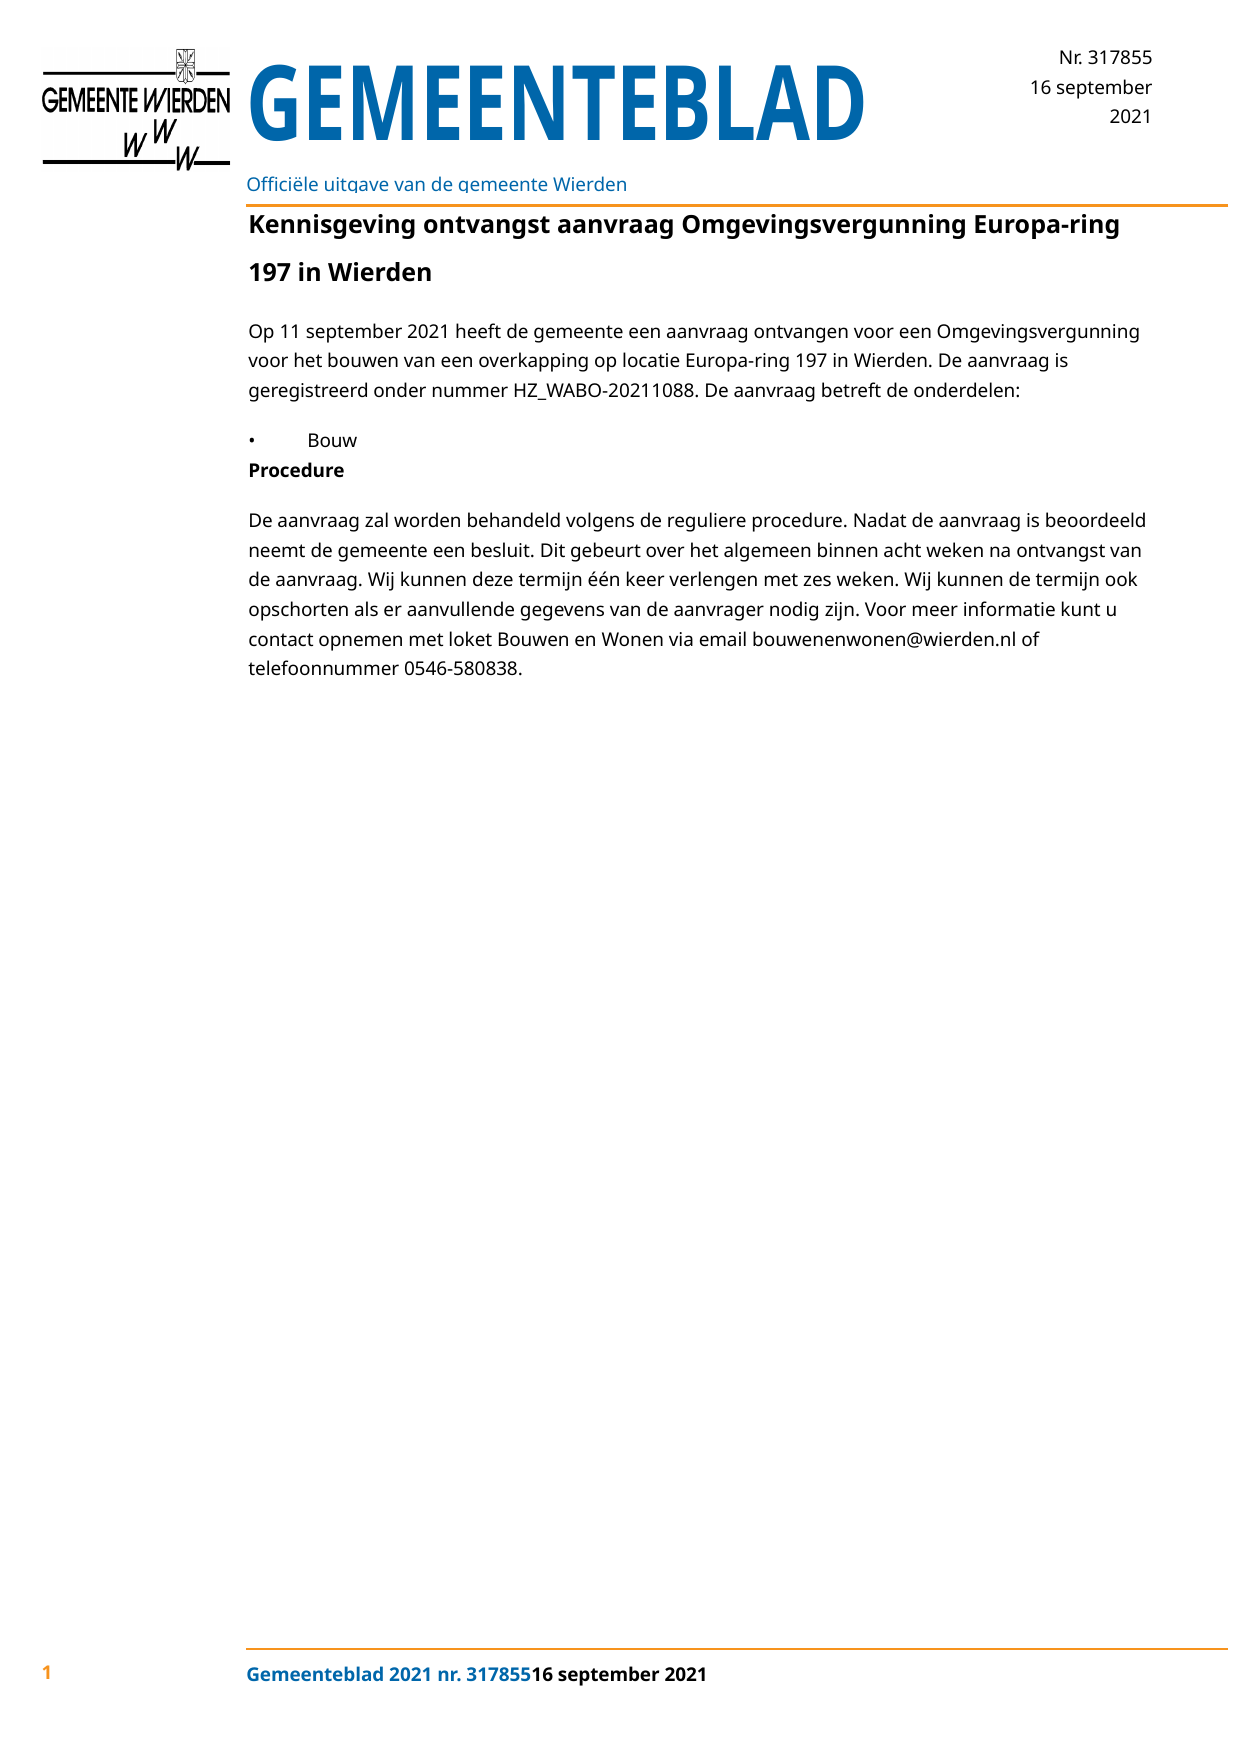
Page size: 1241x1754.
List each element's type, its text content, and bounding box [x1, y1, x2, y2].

text Op 11 september 2021 heeft de gemeente een aanvraag ontvangen voor een Omgevingsvergunning voor het bouwen van een overkapping op locatie Europa-ring 197 in Wierden. De aanvraag is geregistreerd onder nummer HZ_WABO-20211088. De aanvraag betreft de onderdelen: [248, 318, 1152, 403]
list Bouw [248, 427, 1152, 453]
text De aanvraag zal worden behandeld volgens de reguliere procedure. Nadat de aanvraag is beoordeeld neemt de gemeente een besluit. Dit gebeurt over het algemeen binnen acht weken na ontvangst van de aanvraag. Wij kunnen deze termijn één keer verlengen met zes weken. Wij kunnen de termijn ook opschorten als er aanvullende gegevens van de aanvrager nodig zijn. Voor meer informatie kunt u contact opnemen met loket Bouwen en Wonen via email bouwenenwonen@wierden.nl of telefoonnummer 0546-580838. [248, 507, 1152, 681]
picture [41, 47, 231, 172]
text Kennisgeving ontvangst aanvraag Omgevingsvergunning Europa-ring 197 in Wierden [248, 207, 1152, 288]
text Procedure [248, 457, 1152, 483]
